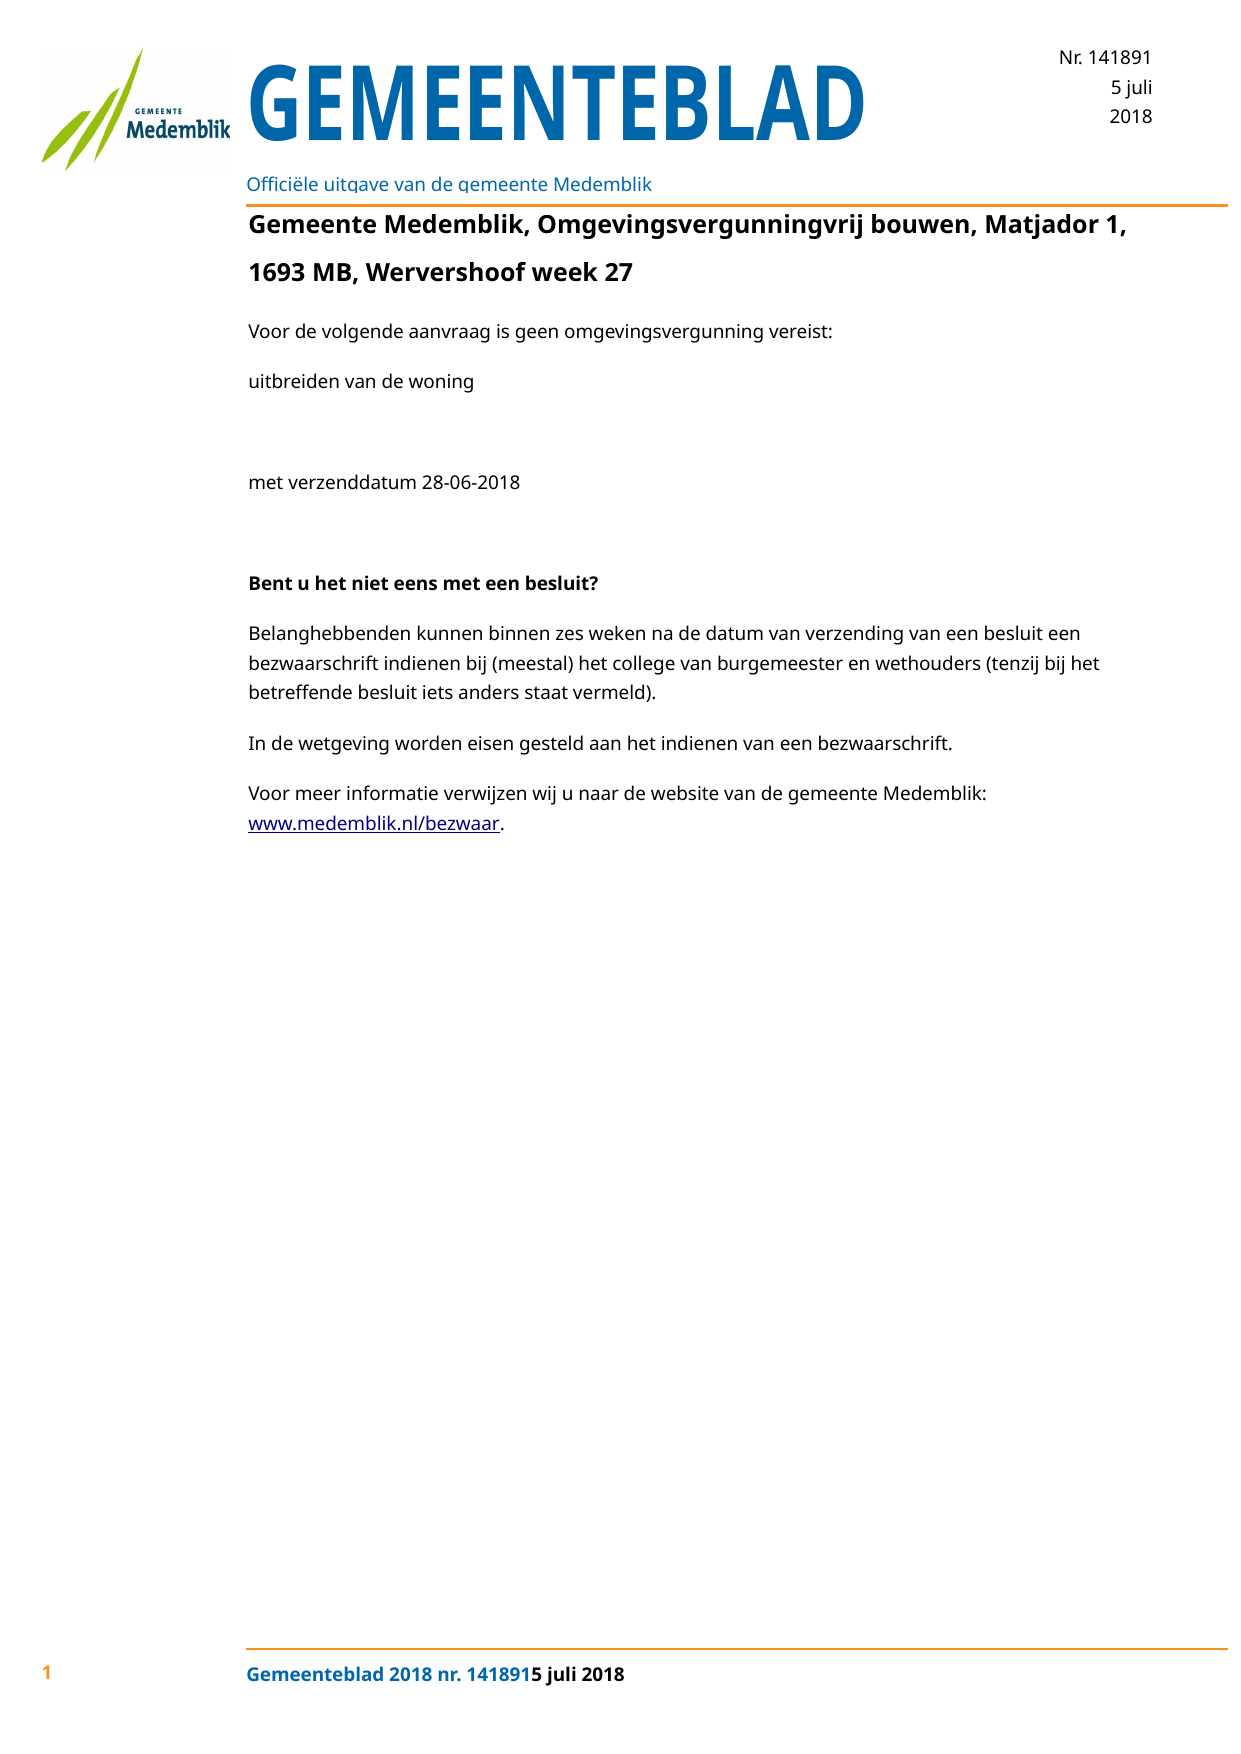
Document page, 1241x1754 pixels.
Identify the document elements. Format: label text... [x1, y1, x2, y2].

text Voor meer informatie verwijzen wij u naar de website van de gemeente Medemblik: www.medemblik.nl/bezwaar. [248, 780, 1152, 836]
picture [41, 47, 231, 172]
text met verzenddatum 28-06-2018 [248, 469, 1152, 495]
text In de wetgeving worden eisen gesteld aan het indienen van een bezwaarschrift. [248, 730, 1152, 756]
text Voor de volgende aanvraag is geen omgevingsvergunning vereist: [248, 318, 1152, 344]
text Gemeente Medemblik, Omgevingsvergunningvrij bouwen, Matjador 1, 1693 MB, Wervershoof week 27 [248, 207, 1152, 288]
text Belanghebbenden kunnen binnen zes weken na de datum van verzending van een besluit een bezwaarschrift indienen bij (meestal) het college van burgemeester en wethouders (tenzij bij het betreffende besluit iets anders staat vermeld). [248, 620, 1152, 705]
text uitbreiden van de woning [248, 368, 1152, 394]
text Bent u het niet eens met een besluit? [248, 570, 1152, 596]
